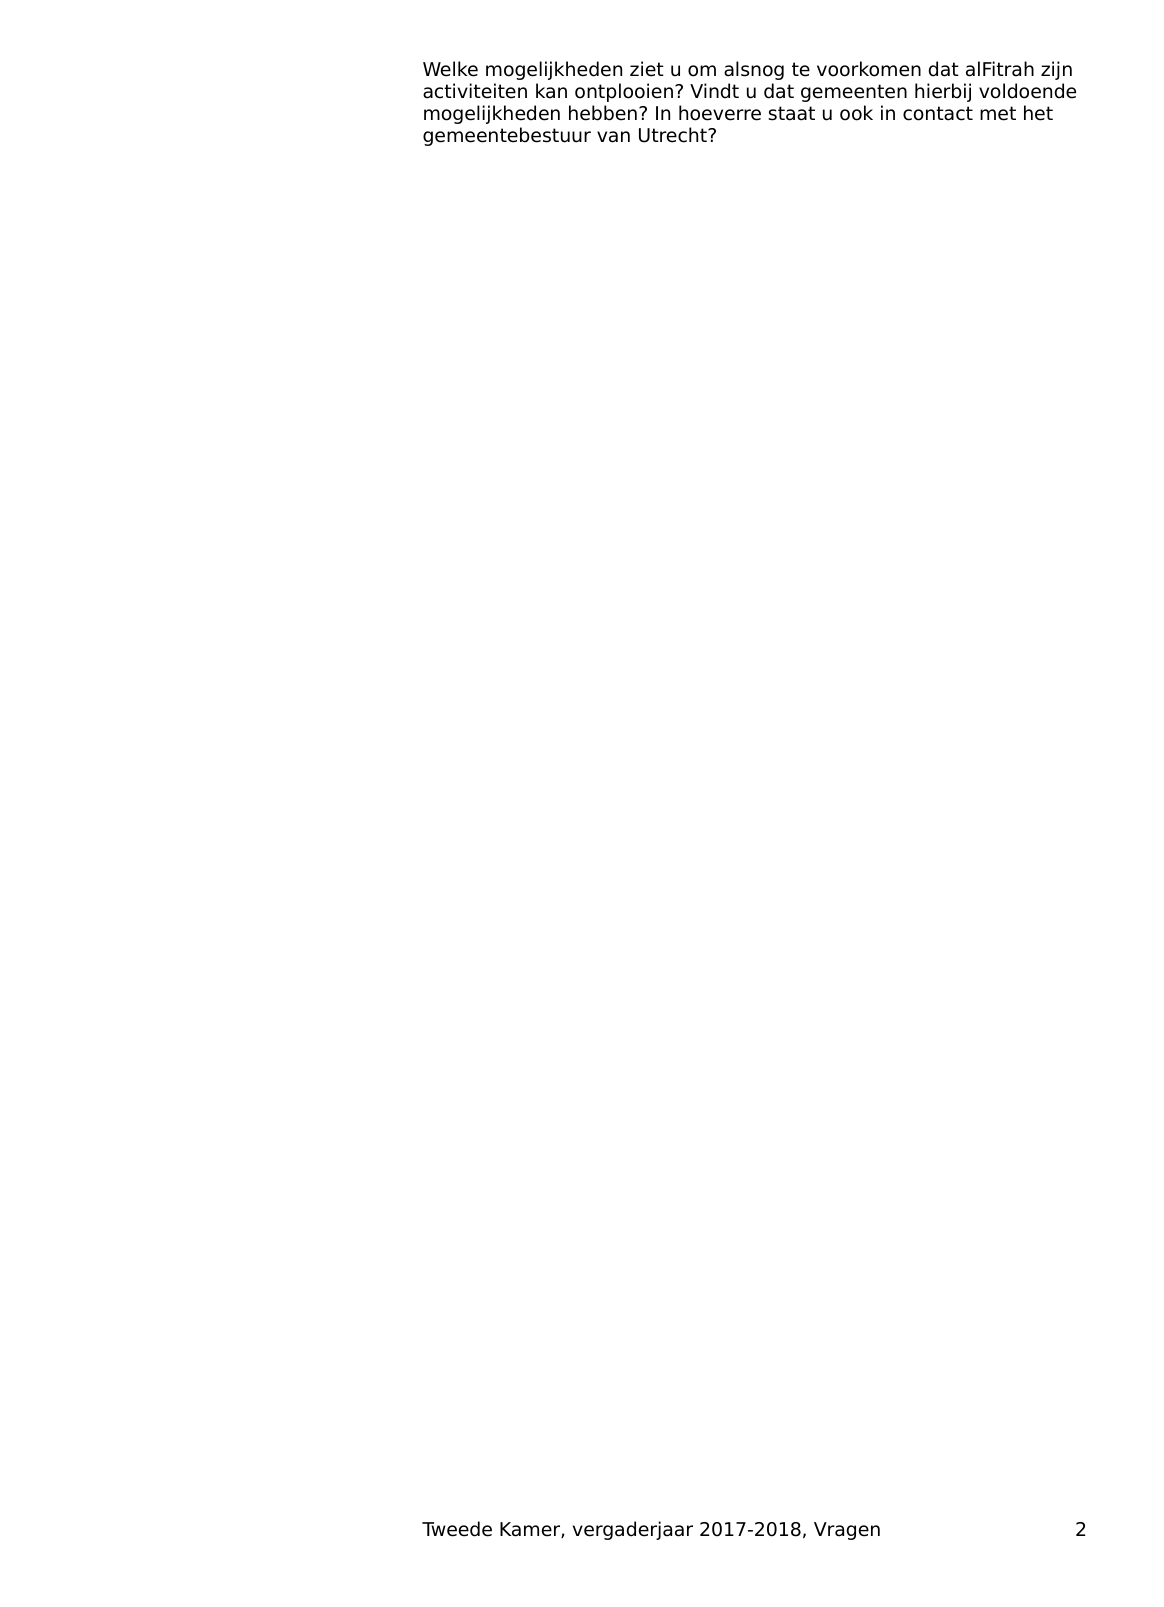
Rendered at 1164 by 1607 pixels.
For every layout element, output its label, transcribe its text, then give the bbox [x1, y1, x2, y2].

text Welke mogelijkheden ziet u om alsnog te voorkomen dat alFitrah zijn activiteiten kan ontplooien? Vindt u dat gemeenten hierbij voldoende mogelijkheden hebben? In hoeverre staat u ook in contact met het gemeentebestuur van Utrecht? [422, 59, 1087, 147]
